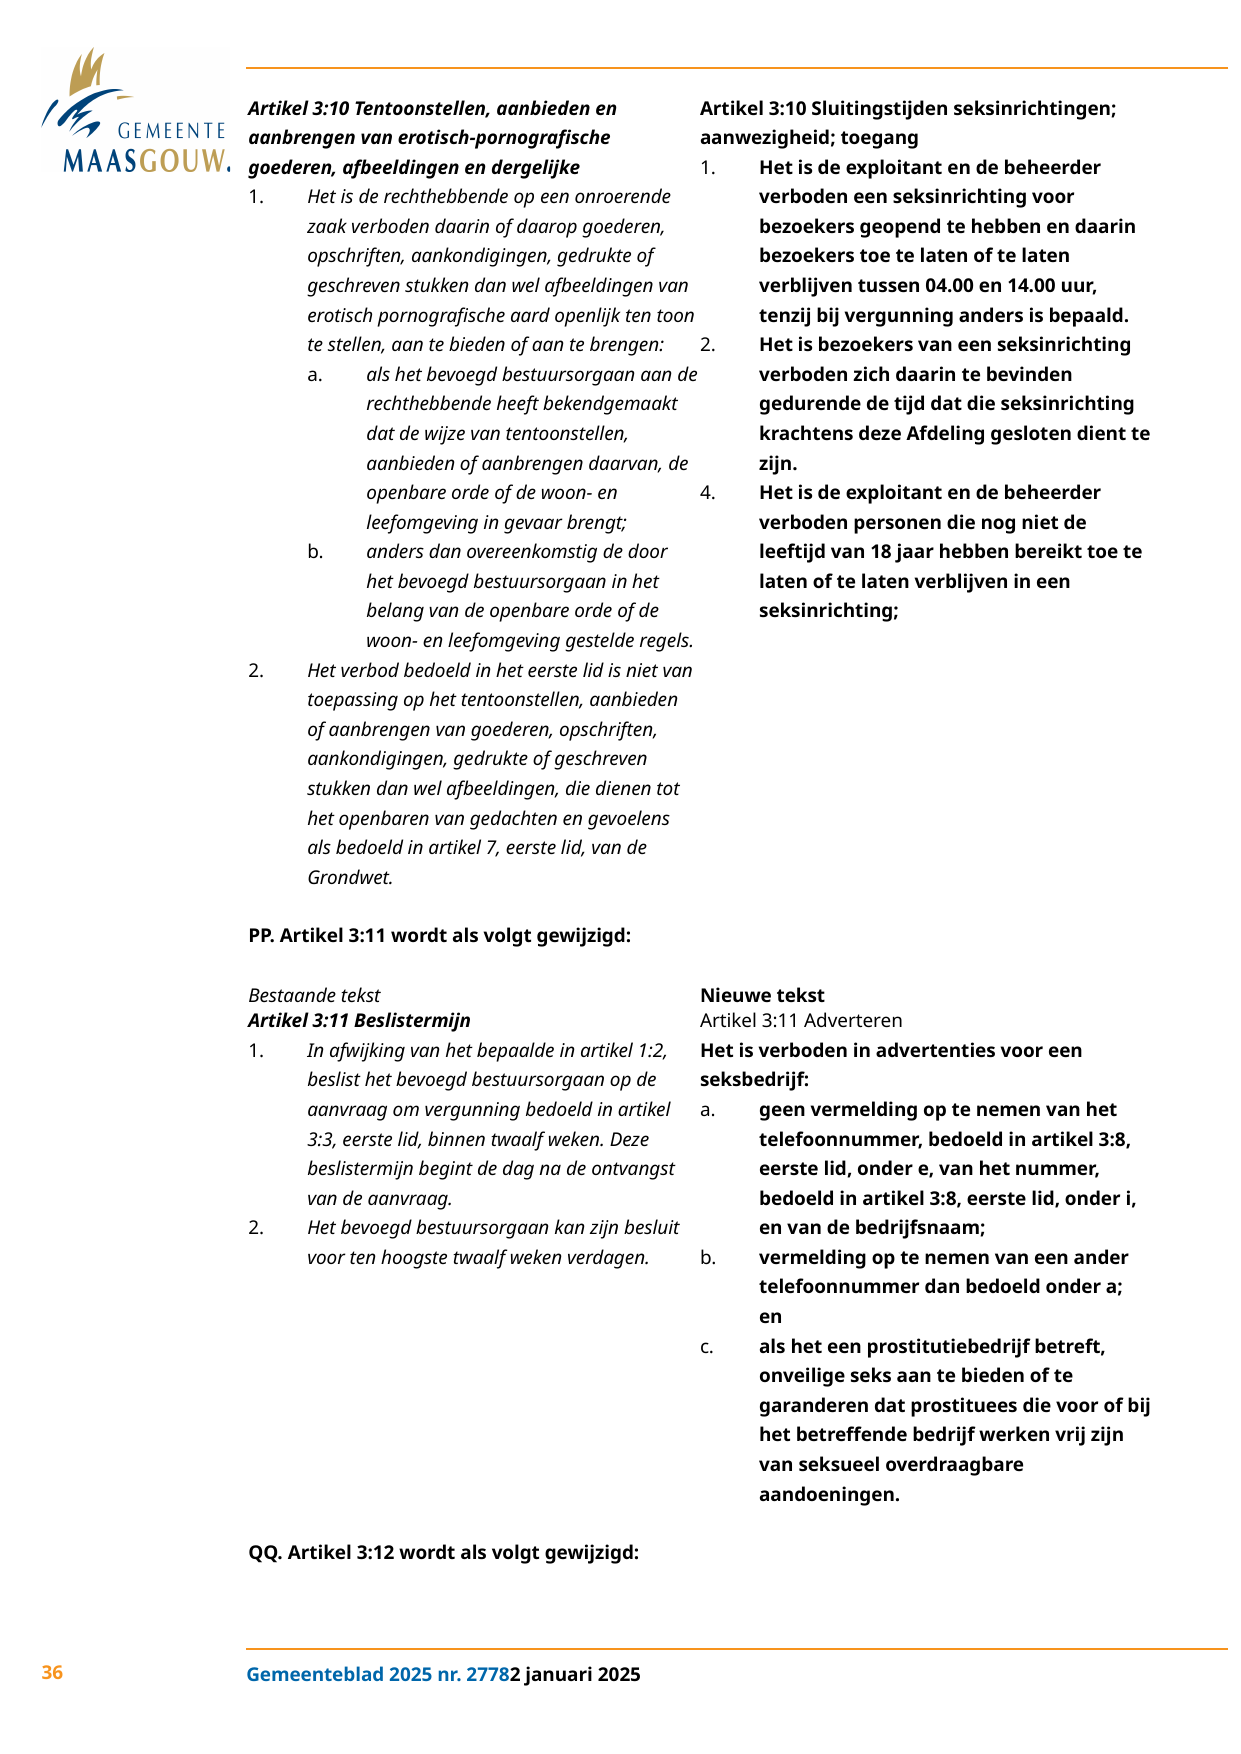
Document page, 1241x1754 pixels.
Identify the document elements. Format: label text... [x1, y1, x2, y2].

table_header Bestaande tekst [248, 982, 700, 1007]
text PP. Artikel 3:11 wordt als volgt gewijzigd: [248, 922, 1152, 948]
table_cell Artikel 3:10 Sluitingstijden seksinrichtingen; aanwezigheid; toegang Het is de exploitant en de beheerder verboden een seksinrichting voor bezoekers geopend te hebben en daarin bezoekers toe te laten of te laten verblijven tussen 04.00 en 14.00 uur, tenzij bij vergunning anders is bepaald. Het is bezoekers van een seksinrichting verboden zich daarin te bevinden gedurende de tijd dat die seksinrichting krachtens deze Afdeling gesloten dient te zijn. Het is de exploitant en de beheerder verboden personen die nog niet de leeftijd van 18 jaar hebben bereikt toe te laten of te laten verblijven in een seksinrichting; [700, 95, 1152, 890]
table_cell Artikel 3:10 Tentoonstellen, aanbieden en aanbrengen van erotisch-pornografische goederen, afbeeldingen en dergelijke Het is de rechthebbende op een onroerende zaak verboden daarin of daarop goederen, opschriften, aankondigingen, gedrukte of geschreven stukken dan wel afbeeldingen van erotisch pornografische aard openlijk ten toon te stellen, aan te bieden of aan te brengen: als het bevoegd bestuursorgaan aan de rechthebbende heeft bekendgemaakt dat de wijze van tentoonstellen, aanbieden of aanbrengen daarvan, de openbare orde of de woon- en leefomgeving in gevaar brengt; anders dan overeenkomstig de door het bevoegd bestuursorgaan in het belang van de openbare orde of de woon- en leefomgeving gestelde regels. Het verbod bedoeld in het eerste lid is niet van toepassing op het tentoonstellen, aanbieden of aanbrengen van goederen, opschriften, aankondigingen, gedrukte of geschreven stukken dan wel afbeeldingen, die dienen tot het openbaren van gedachten en gevoelens als bedoeld in artikel 7, eerste lid, van de Grondwet. [248, 95, 700, 890]
table_cell Artikel 3:11 Adverteren Het is verboden in advertenties voor een seksbedrijf: geen vermelding op te nemen van het telefoonnummer, bedoeld in artikel 3:8, eerste lid, onder e, van het nummer, bedoeld in artikel 3:8, eerste lid, onder i, en van de bedrijfsnaam; vermelding op te nemen van een ander telefoonnummer dan bedoeld onder a; en als het een prostitutiebedrijf betreft, onveilige seks aan te bieden of te garanderen dat prostituees die voor of bij het betreffende bedrijf werken vrij zijn van seksueel overdraagbare aandoeningen. [700, 1008, 1152, 1507]
table_header Nieuwe tekst [700, 982, 1152, 1007]
text QQ. Artikel 3:12 wordt als volgt gewijzigd: [248, 1539, 1152, 1565]
table_cell Artikel 3:11 Beslistermijn In afwijking van het bepaalde in artikel 1:2, beslist het bevoegd bestuursorgaan op de aanvraag om vergunning bedoeld in artikel 3:3, eerste lid, binnen twaalf weken. Deze beslistermijn begint de dag na de ontvangst van de aanvraag. Het bevoegd bestuursorgaan kan zijn besluit voor ten hoogste twaalf weken verdagen. [248, 1008, 700, 1507]
picture [41, 47, 231, 172]
